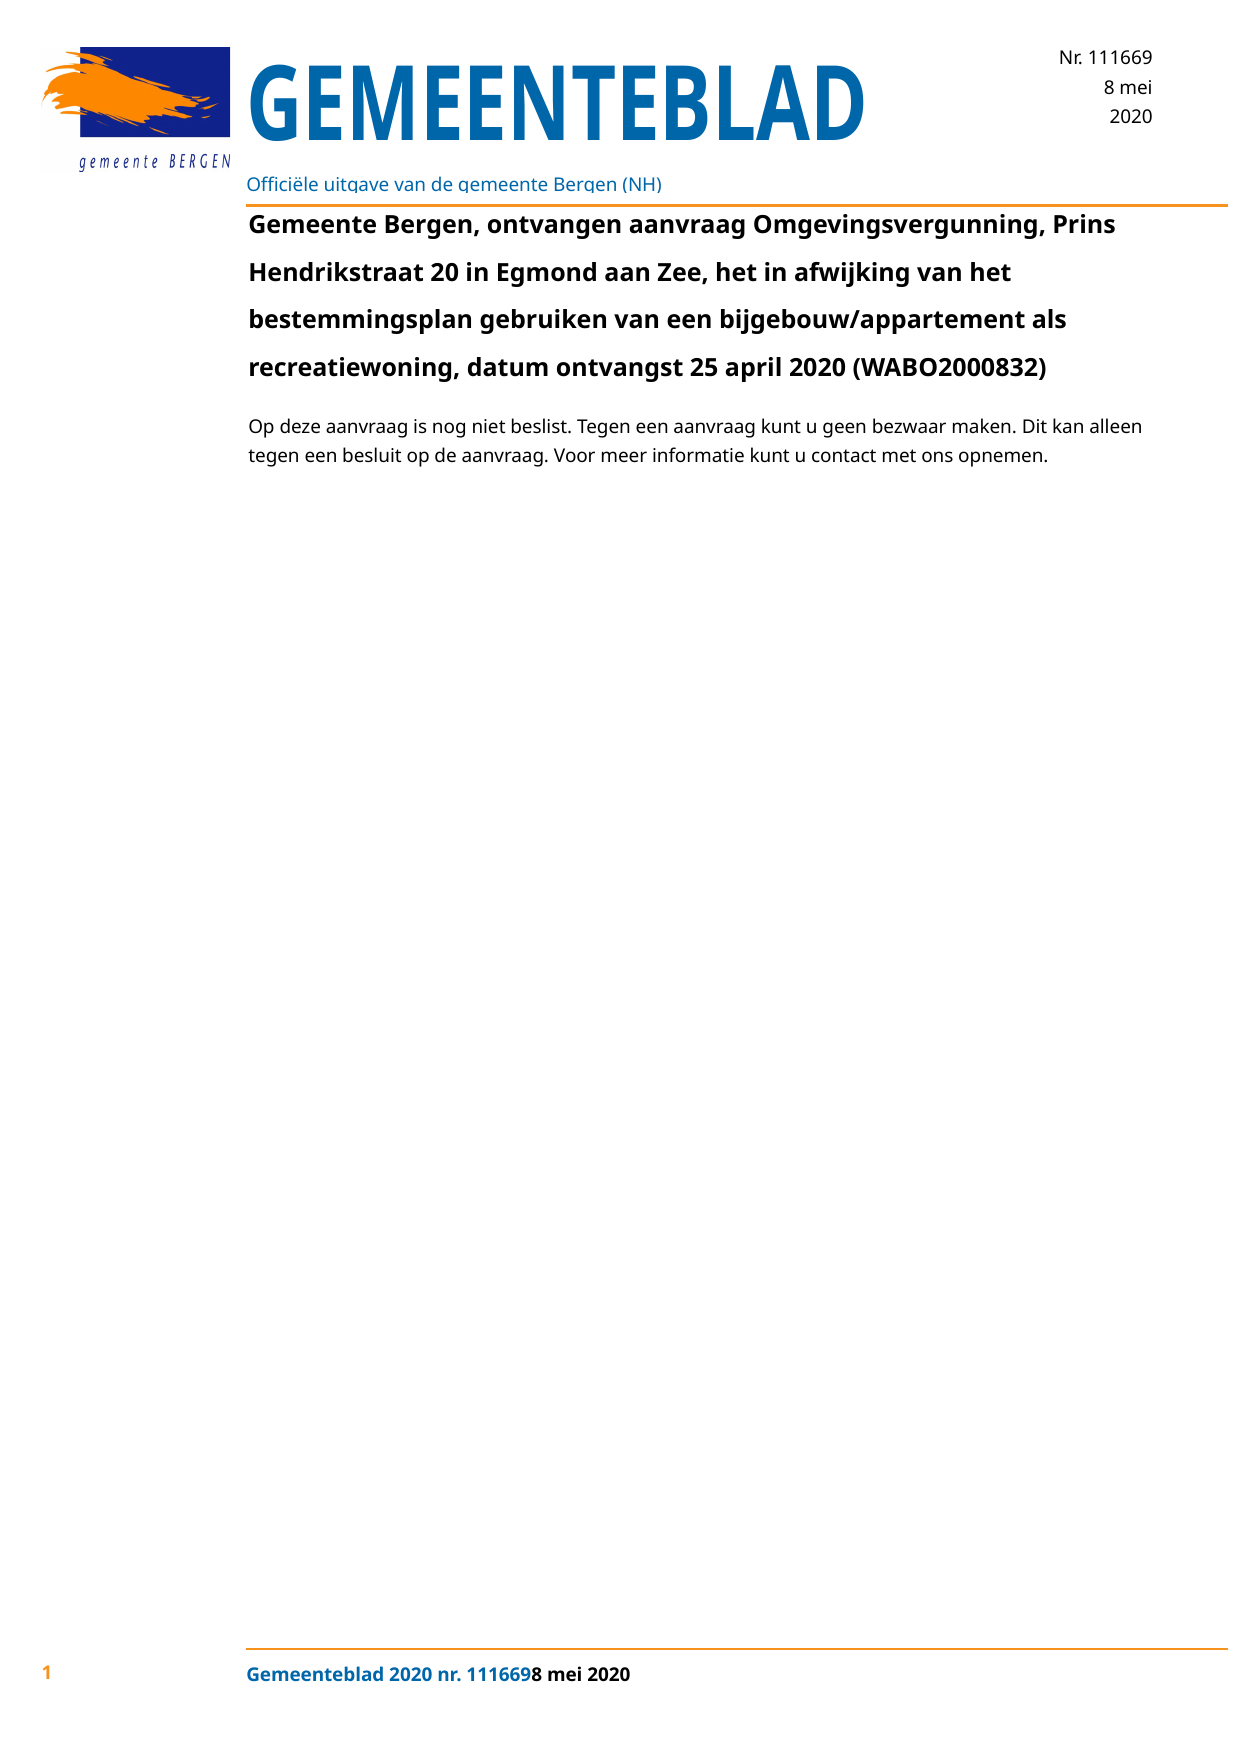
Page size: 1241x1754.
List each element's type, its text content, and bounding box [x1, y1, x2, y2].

text Op deze aanvraag is nog niet beslist. Tegen een aanvraag kunt u geen bezwaar maken. Dit kan alleen tegen een besluit op de aanvraag. Voor meer informatie kunt u contact met ons opnemen. [248, 413, 1152, 468]
text Gemeente Bergen, ontvangen aanvraag Omgevingsvergunning, Prins Hendrikstraat 20 in Egmond aan Zee, het in afwijking van het bestemmingsplan gebruiken van een bijgebouw/appartement als recreatiewoning, datum ontvangst 25 april 2020 (WABO2000832) [248, 207, 1152, 384]
picture [41, 47, 231, 172]
